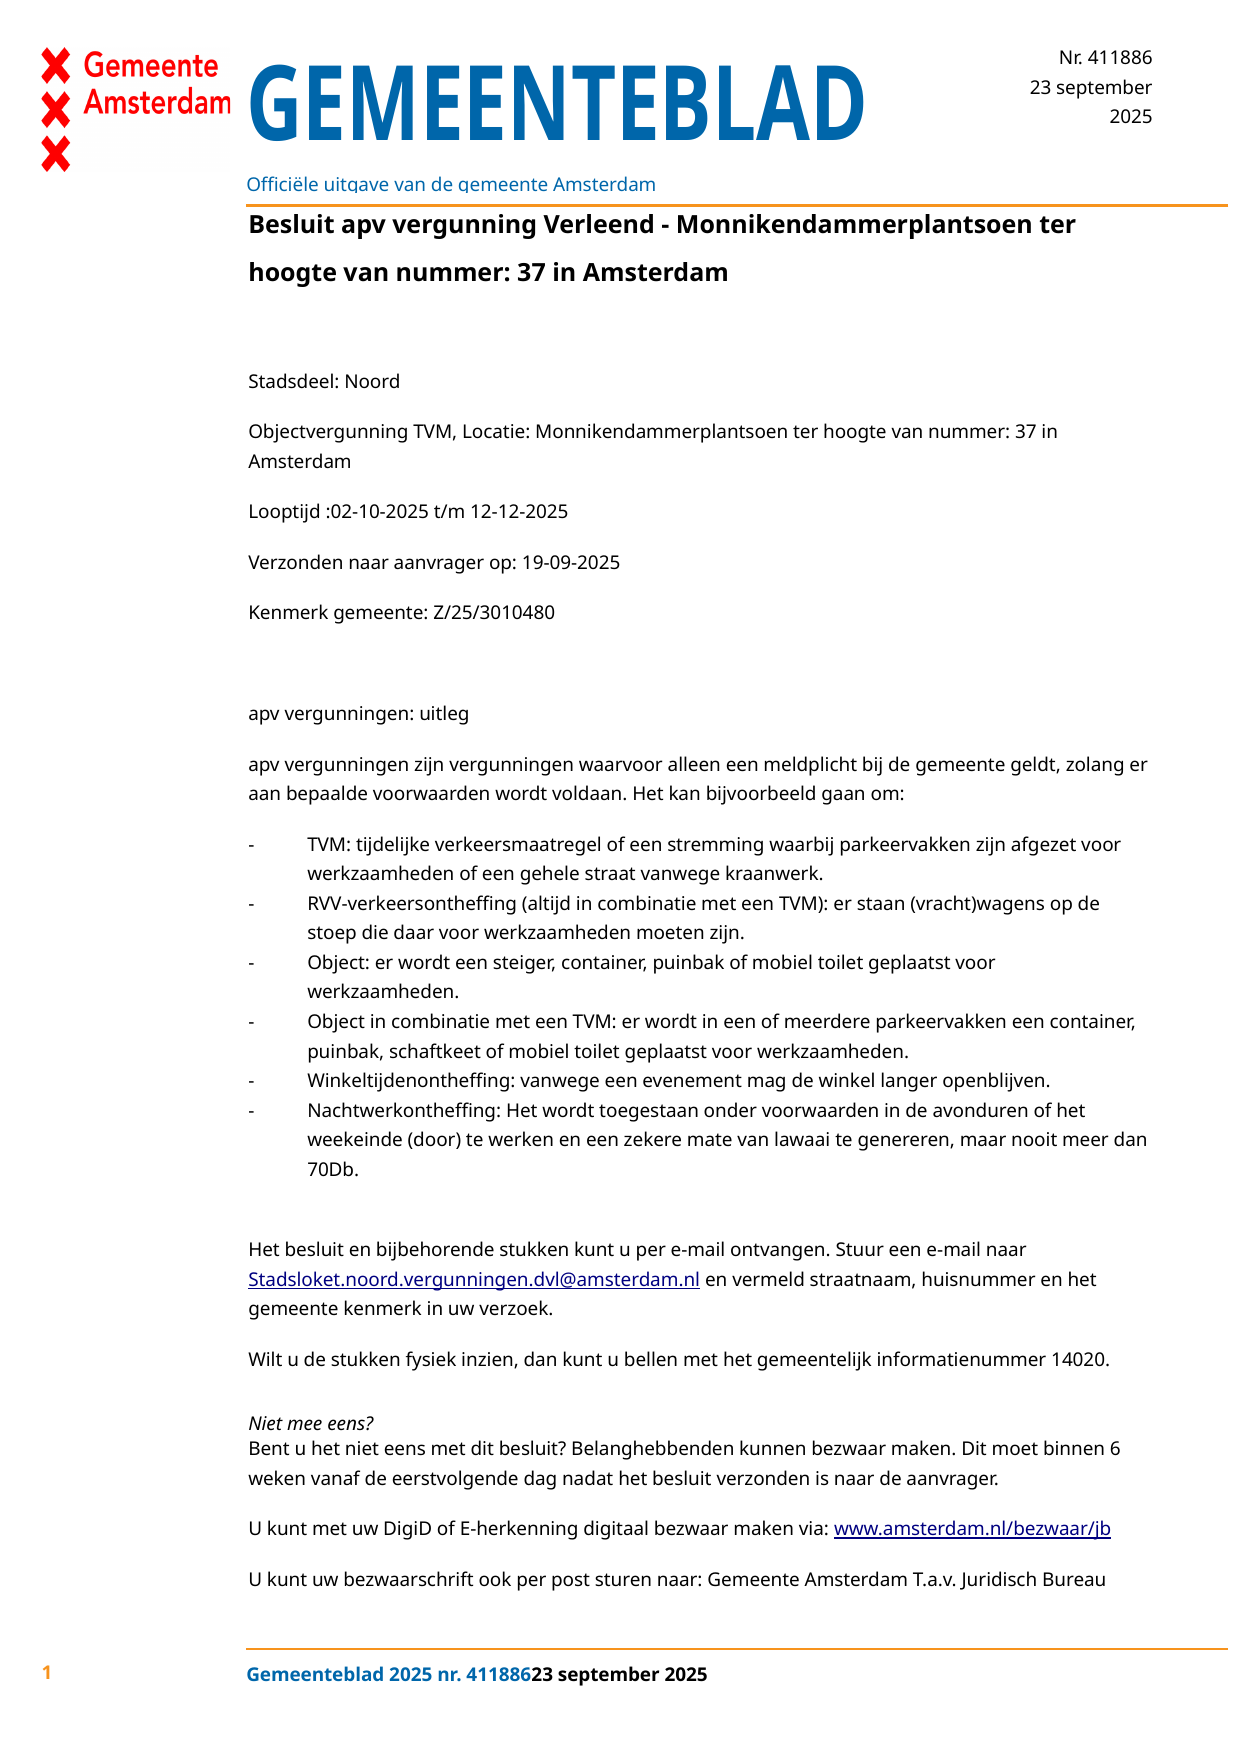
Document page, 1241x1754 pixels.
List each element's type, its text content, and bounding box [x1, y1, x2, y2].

text Bent u het niet eens met dit besluit? Belanghebbenden kunnen bezwaar maken. Dit moet binnen 6 weken vanaf de eerstvolgende dag nadat het besluit verzonden is naar de aanvrager. [248, 1436, 1152, 1491]
list TVM: tijdelijke verkeersmaatregel of een stremming waarbij parkeervakken zijn afgezet voor werkzaamheden of een gehele straat vanwege kraanwerk. [248, 831, 1152, 886]
text Stadsdeel: Noord [248, 368, 1152, 394]
text U kunt met uw DigiD of E-herkenning digitaal bezwaar maken via: www.amsterdam.nl/bezwaar/jb [248, 1516, 1152, 1541]
list Object in combinatie met een TVM: er wordt in een of meerdere parkeervakken een container, puinbak, schaftkeet of mobiel toilet geplaatst voor werkzaamheden. [248, 1008, 1152, 1064]
text Objectvergunning TVM, Locatie: Monnikendammerplantsoen ter hoogte van nummer: 37 in Amsterdam [248, 419, 1152, 474]
text Kenmerk gemeente: Z/25/3010480 [248, 599, 1152, 625]
list RVV-verkeersontheffing (altijd in combinatie met een TVM): er staan (vracht)wagens op de stoep die daar voor werkzaamheden moeten zijn. [248, 890, 1152, 945]
text Besluit apv vergunning Verleend - Monnikendammerplantsoen ter hoogte van nummer: 37 in Amsterdam [248, 207, 1152, 288]
text Wilt u de stukken fysiek inzien, dan kunt u bellen met het gemeentelijk informatienummer 14020. [248, 1346, 1152, 1372]
text apv vergunningen zijn vergunningen waarvoor alleen een meldplicht bij de gemeente geldt, zolang er aan bepaalde voorwaarden wordt voldaan. Het kan bijvoorbeeld gaan om: [248, 751, 1152, 806]
text Het besluit en bijbehorende stukken kunt u per e-mail ontvangen. Stuur een e-mail naar Stadsloket.noord.vergunningen.dvl@amsterdam.nl en vermeld straatnaam, huisnummer en het gemeente kenmerk in uw verzoek. [248, 1236, 1152, 1321]
list Object: er wordt een steiger, container, puinbak of mobiel toilet geplaatst voor werkzaamheden. [248, 949, 1152, 1004]
text Verzonden naar aanvrager op: 19-09-2025 [248, 549, 1152, 575]
text Looptijd :02-10-2025 t/m 12-12-2025 [248, 499, 1152, 524]
text Niet mee eens? [248, 1410, 1152, 1436]
list Nachtwerkontheffing: Het wordt toegestaan onder voorwaarden in de avonduren of het weekeinde (door) te werken en een zekere mate van lawaai te genereren, maar nooit meer dan 70Db. [248, 1097, 1152, 1182]
list Winkeltijdenontheffing: vanwege een evenement mag de winkel langer openblijven. [248, 1067, 1152, 1093]
picture [41, 47, 231, 172]
text apv vergunningen: uitleg [248, 700, 1152, 726]
text U kunt uw bezwaarschrift ook per post sturen naar: Gemeente Amsterdam T.a.v. Juridisch Bureau [248, 1566, 1152, 1592]
